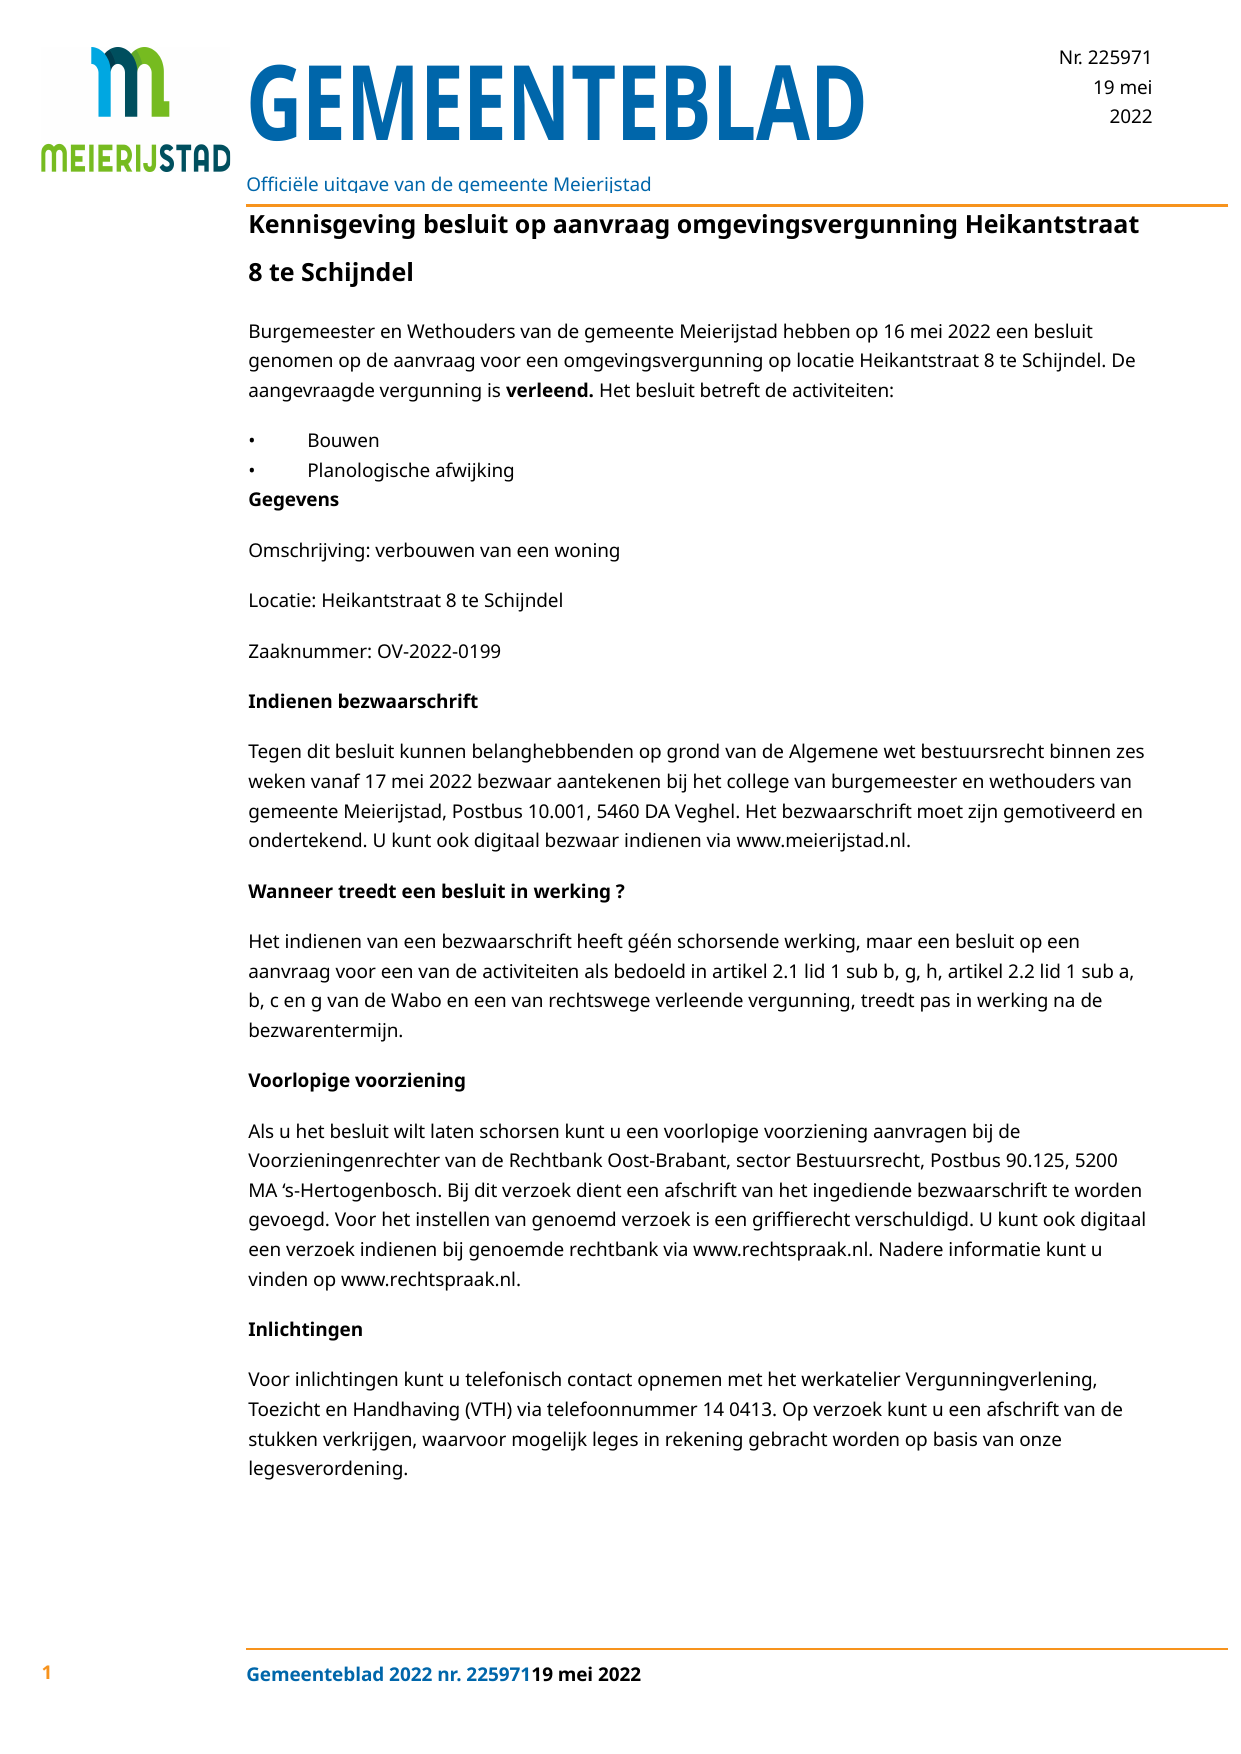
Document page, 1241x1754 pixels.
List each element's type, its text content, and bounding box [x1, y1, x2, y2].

text Locatie: Heikantstraat 8 te Schijndel [248, 587, 1152, 613]
text Gegevens [248, 487, 1152, 512]
list Planologische afwijking [248, 457, 1152, 483]
picture [41, 47, 231, 172]
text Kennisgeving besluit op aanvraag omgevingsvergunning Heikantstraat 8 te Schijndel [248, 207, 1152, 288]
text Voor inlichtingen kunt u telefonisch contact opnemen met het werkatelier Vergunningverlening, Toezicht en Handhaving (VTH) via telefoonnummer 14 0413. Op verzoek kunt u een afschrift van de stukken verkrijgen, waarvoor mogelijk leges in rekening gebracht worden op basis van onze legesverordening. [248, 1367, 1152, 1481]
text Inlichtingen [248, 1316, 1152, 1342]
text Tegen dit besluit kunnen belanghebbenden op grond van de Algemene wet bestuursrecht binnen zes weken vanaf 17 mei 2022 bezwaar aantekenen bij het college van burgemeester en wethouders van gemeente Meierijstad, Postbus 10.001, 5460 DA Veghel. Het bezwaarschrift moet zijn gemotiveerd en ondertekend. U kunt ook digitaal bezwaar indienen via www.meierijstad.nl. [248, 739, 1152, 853]
text Als u het besluit wilt laten schorsen kunt u een voorlopige voorziening aanvragen bij de Voorzieningenrechter van de Rechtbank Oost-Brabant, sector Bestuursrecht, Postbus 90.125, 5200 MA ‘s-Hertogenbosch. Bij dit verzoek dient een afschrift van het ingediende bezwaarschrift te worden gevoegd. Voor het instellen van genoemd verzoek is een griffierecht verschuldigd. U kunt ook digitaal een verzoek indienen bij genoemde rechtbank via www.rechtspraak.nl. Nadere informatie kunt u vinden op www.rechtspraak.nl. [248, 1118, 1152, 1292]
text Indienen bezwaarschrift [248, 688, 1152, 714]
text Het indienen van een bezwaarschrift heeft géén schorsende werking, maar een besluit op een aanvraag voor een van de activiteiten als bedoeld in artikel 2.1 lid 1 sub b, g, h, artikel 2.2 lid 1 sub a, b, c en g van de Wabo en een van rechtswege verleende vergunning, treedt pas in werking na de bezwarentermijn. [248, 928, 1152, 1043]
list Bouwen [248, 427, 1152, 453]
text Burgemeester en Wethouders van de gemeente Meierijstad hebben op 16 mei 2022 een besluit genomen op de aanvraag voor een omgevingsvergunning op locatie Heikantstraat 8 te Schijndel. De aangevraagde vergunning is verleend. Het besluit betreft de activiteiten: [248, 318, 1152, 403]
text Omschrijving: verbouwen van een woning [248, 537, 1152, 563]
text Voorlopige voorziening [248, 1067, 1152, 1093]
text Wanneer treedt een besluit in werking ? [248, 878, 1152, 904]
text Zaaknummer: OV-2022-0199 [248, 638, 1152, 664]
